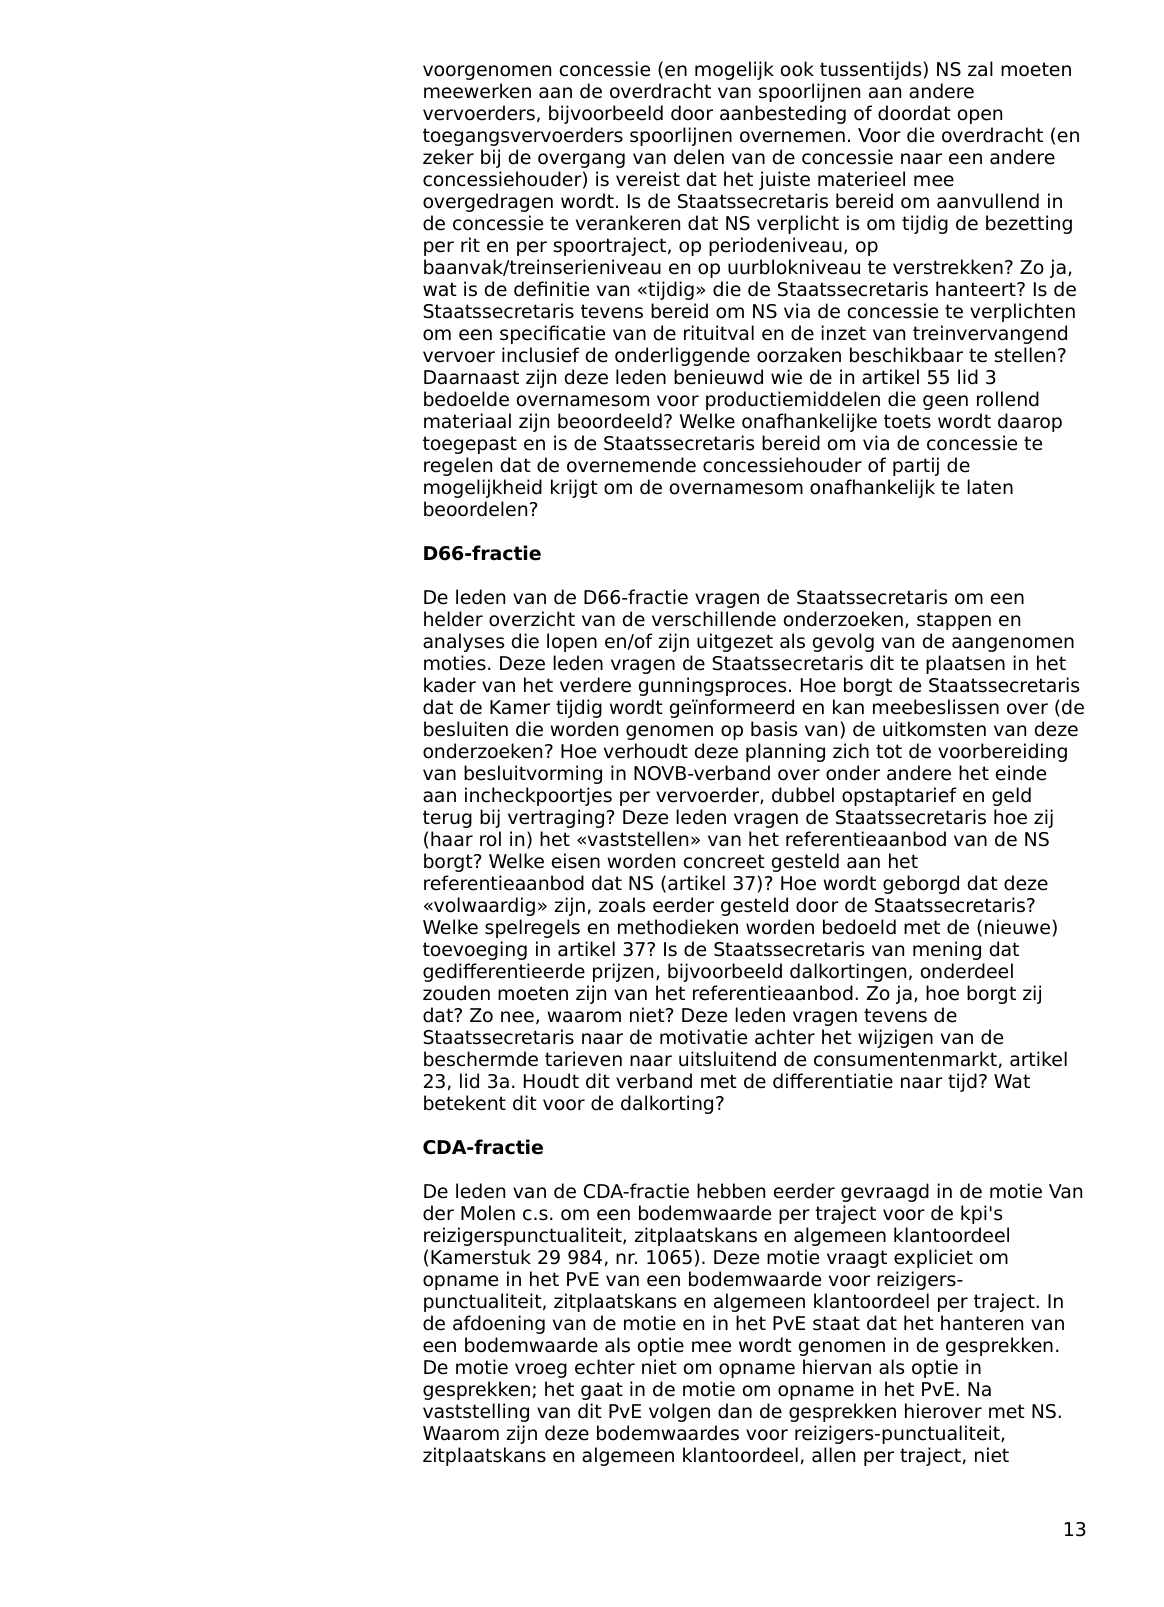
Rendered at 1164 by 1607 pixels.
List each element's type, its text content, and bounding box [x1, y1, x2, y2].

text De leden van de CDA-fractie hebben eerder gevraagd in de motie Van der Molen c.s. om een bodemwaarde per traject voor de kpi's reizigerspunctualiteit, zitplaatskans en algemeen klantoordeel (Kamerstuk 29 984, nr. 1065). Deze motie vraagt expliciet om opname in het PvE van een bodemwaarde voor reizigers-punctualiteit, zitplaatskans en algemeen klantoordeel per traject. In de afdoening van de motie en in het PvE staat dat het hanteren van een bodemwaarde als optie mee wordt genomen in de gesprekken. De motie vroeg echter niet om opname hiervan als optie in gesprekken; het gaat in de motie om opname in het PvE. Na vaststelling van dit PvE volgen dan de gesprekken hierover met NS. Waarom zijn deze bodemwaardes voor reizigers-punctualiteit, zitplaatskans en algemeen klantoordeel, allen per traject, niet [422, 1181, 1087, 1467]
text De leden van de D66-fractie vragen de Staatssecretaris om een helder overzicht van de verschillende onderzoeken, stappen en analyses die lopen en/of zijn uitgezet als gevolg van de aangenomen moties. Deze leden vragen de Staatssecretaris dit te plaatsen in het kader van het verdere gunningsproces. Hoe borgt de Staatssecretaris dat de Kamer tijdig wordt geïnformeerd en kan meebeslissen over (de besluiten die worden genomen op basis van) de uitkomsten van deze onderzoeken? Hoe verhoudt deze planning zich tot de voorbereiding van besluitvorming in NOVB-verband over onder andere het einde aan incheckpoortjes per vervoerder, dubbel opstaptarief en geld terug bij vertraging? Deze leden vragen de Staatssecretaris hoe zij (haar rol in) het «vaststellen» van het referentieaanbod van de NS borgt? Welke eisen worden concreet gesteld aan het referentieaanbod dat NS (artikel 37)? Hoe wordt geborgd dat deze «volwaardig» zijn, zoals eerder gesteld door de Staatssecretaris? Welke spelregels en methodieken worden bedoeld met de (nieuwe) toevoeging in artikel 37? Is de Staatssecretaris van mening dat gedifferentieerde prijzen, bijvoorbeeld dalkortingen, onderdeel zouden moeten zijn van het referentieaanbod. Zo ja, hoe borgt zij dat? Zo nee, waarom niet? Deze leden vragen tevens de Staatssecretaris naar de motivatie achter het wijzigen van de beschermde tarieven naar uitsluitend de consumentenmarkt, artikel 23, lid 3a. Houdt dit verband met de differentiatie naar tijd? Wat betekent dit voor de dalkorting? [422, 587, 1087, 1114]
subtitle CDA-fractie [422, 1137, 1087, 1159]
subtitle D66-fractie [422, 543, 1087, 565]
text voorgenomen concessie (en mogelijk ook tussentijds) NS zal moeten meewerken aan de overdracht van spoorlijnen aan andere vervoerders, bijvoorbeeld door aanbesteding of doordat open toegangsvervoerders spoorlijnen overnemen. Voor die overdracht (en zeker bij de overgang van delen van de concessie naar een andere concessiehouder) is vereist dat het juiste materieel mee overgedragen wordt. Is de Staatssecretaris bereid om aanvullend in de concessie te verankeren dat NS verplicht is om tijdig de bezetting per rit en per spoortraject, op periodeniveau, op baanvak/treinserieniveau en op uurblokniveau te verstrekken? Zo ja, wat is de definitie van «tijdig» die de Staatssecretaris hanteert? Is de Staatssecretaris tevens bereid om NS via de concessie te verplichten om een specificatie van de rituitval en de inzet van treinvervangend vervoer inclusief de onderliggende oorzaken beschikbaar te stellen? Daarnaast zijn deze leden benieuwd wie de in artikel 55 lid 3 bedoelde overnamesom voor productiemiddelen die geen rollend materiaal zijn beoordeeld? Welke onafhankelijke toets wordt daarop toegepast en is de Staatssecretaris bereid om via de concessie te regelen dat de overnemende concessiehouder of partij de mogelijkheid krijgt om de overnamesom onafhankelijk te laten beoordelen? [422, 59, 1087, 521]
